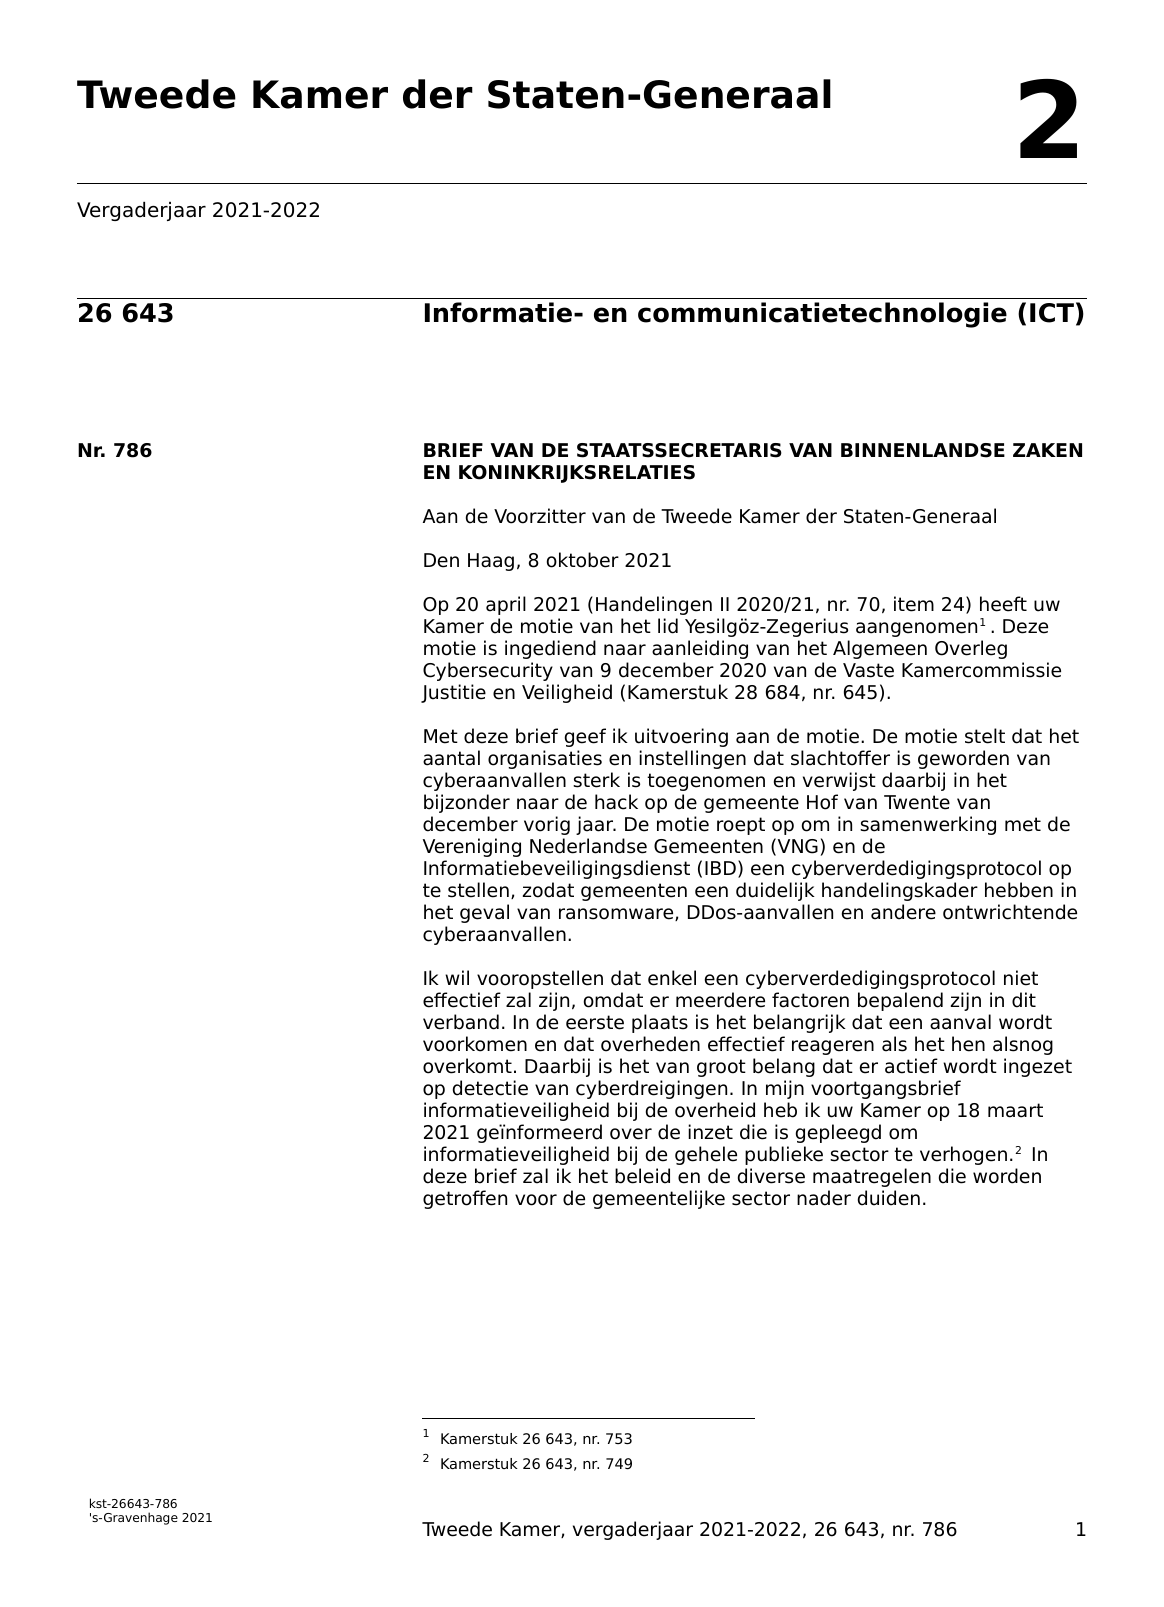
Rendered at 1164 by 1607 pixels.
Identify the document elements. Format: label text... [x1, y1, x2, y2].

text Den Haag, 8 oktober 2021 [422, 550, 1087, 572]
text Kamerstuk 26 643, nr. 753 [422, 1427, 1087, 1449]
subtitle 26 643 Informatie- en communicatietechnologie (ICT) [77, 299, 1087, 329]
table_header 2 [886, 59, 1087, 183]
text Kamerstuk 26 643, nr. 749 [422, 1452, 1087, 1474]
text Op 20 april 2021 (Handelingen II 2020/21, nr. 70, item 24) heeft uw Kamer de motie van het lid Yesilgöz-Zegerius aangenomen. Deze motie is ingediend naar aanleiding van het Algemeen Overleg Cybersecurity van 9 december 2020 van de Vaste Kamercommissie Justitie en Veiligheid (Kamerstuk 28 684, nr. 645). [422, 594, 1087, 704]
table_cell Vergaderjaar 2021-2022 [77, 184, 1087, 298]
text Aan de Voorzitter van de Tweede Kamer der Staten-Generaal [422, 506, 1087, 528]
text Ik wil vooropstellen dat enkel een cyberverdedigingsprotocol niet effectief zal zijn, omdat er meerdere factoren bepalend zijn in dit verband. In de eerste plaats is het belangrijk dat een aanval wordt voorkomen en dat overheden effectief reageren als het hen alsnog overkomt. Daarbij is het van groot belang dat er actief wordt ingezet op detectie van cyberdreigingen. In mijn voortgangsbrief informatieveiligheid bij de overheid heb ik uw Kamer op 18 maart 2021 geïnformeerd over de inzet die is gepleegd om informatieveiligheid bij de gehele publieke sector te verhogen. In deze brief zal ik het beleid en de diverse maatregelen die worden getroffen voor de gemeentelijke sector nader duiden. [422, 968, 1087, 1210]
table_header Tweede Kamer der Staten-Generaal [77, 59, 886, 183]
text kst-26643-786 [88, 1497, 323, 1511]
text Met deze brief geef ik uitvoering aan de motie. De motie stelt dat het aantal organisaties en instellingen dat slachtoffer is geworden van cyberaanvallen sterk is toegenomen en verwijst daarbij in het bijzonder naar de hack op de gemeente Hof van Twente van december vorig jaar. De motie roept op om in samenwerking met de Vereniging Nederlandse Gemeenten (VNG) en de Informatiebeveiligingsdienst (IBD) een cyberverdedigingsprotocol op te stellen, zodat gemeenten een duidelijk handelingskader hebben in het geval van ransomware, DDos-aanvallen en andere ontwrichtende cyberaanvallen. [422, 726, 1087, 946]
text 's-Gravenhage 2021 [88, 1511, 323, 1525]
subtitle Nr. 786 BRIEF VAN DE STAATSSECRETARIS VAN BINNENLANDSE ZAKEN EN KONINKRIJKSRELATIES [77, 440, 1087, 484]
